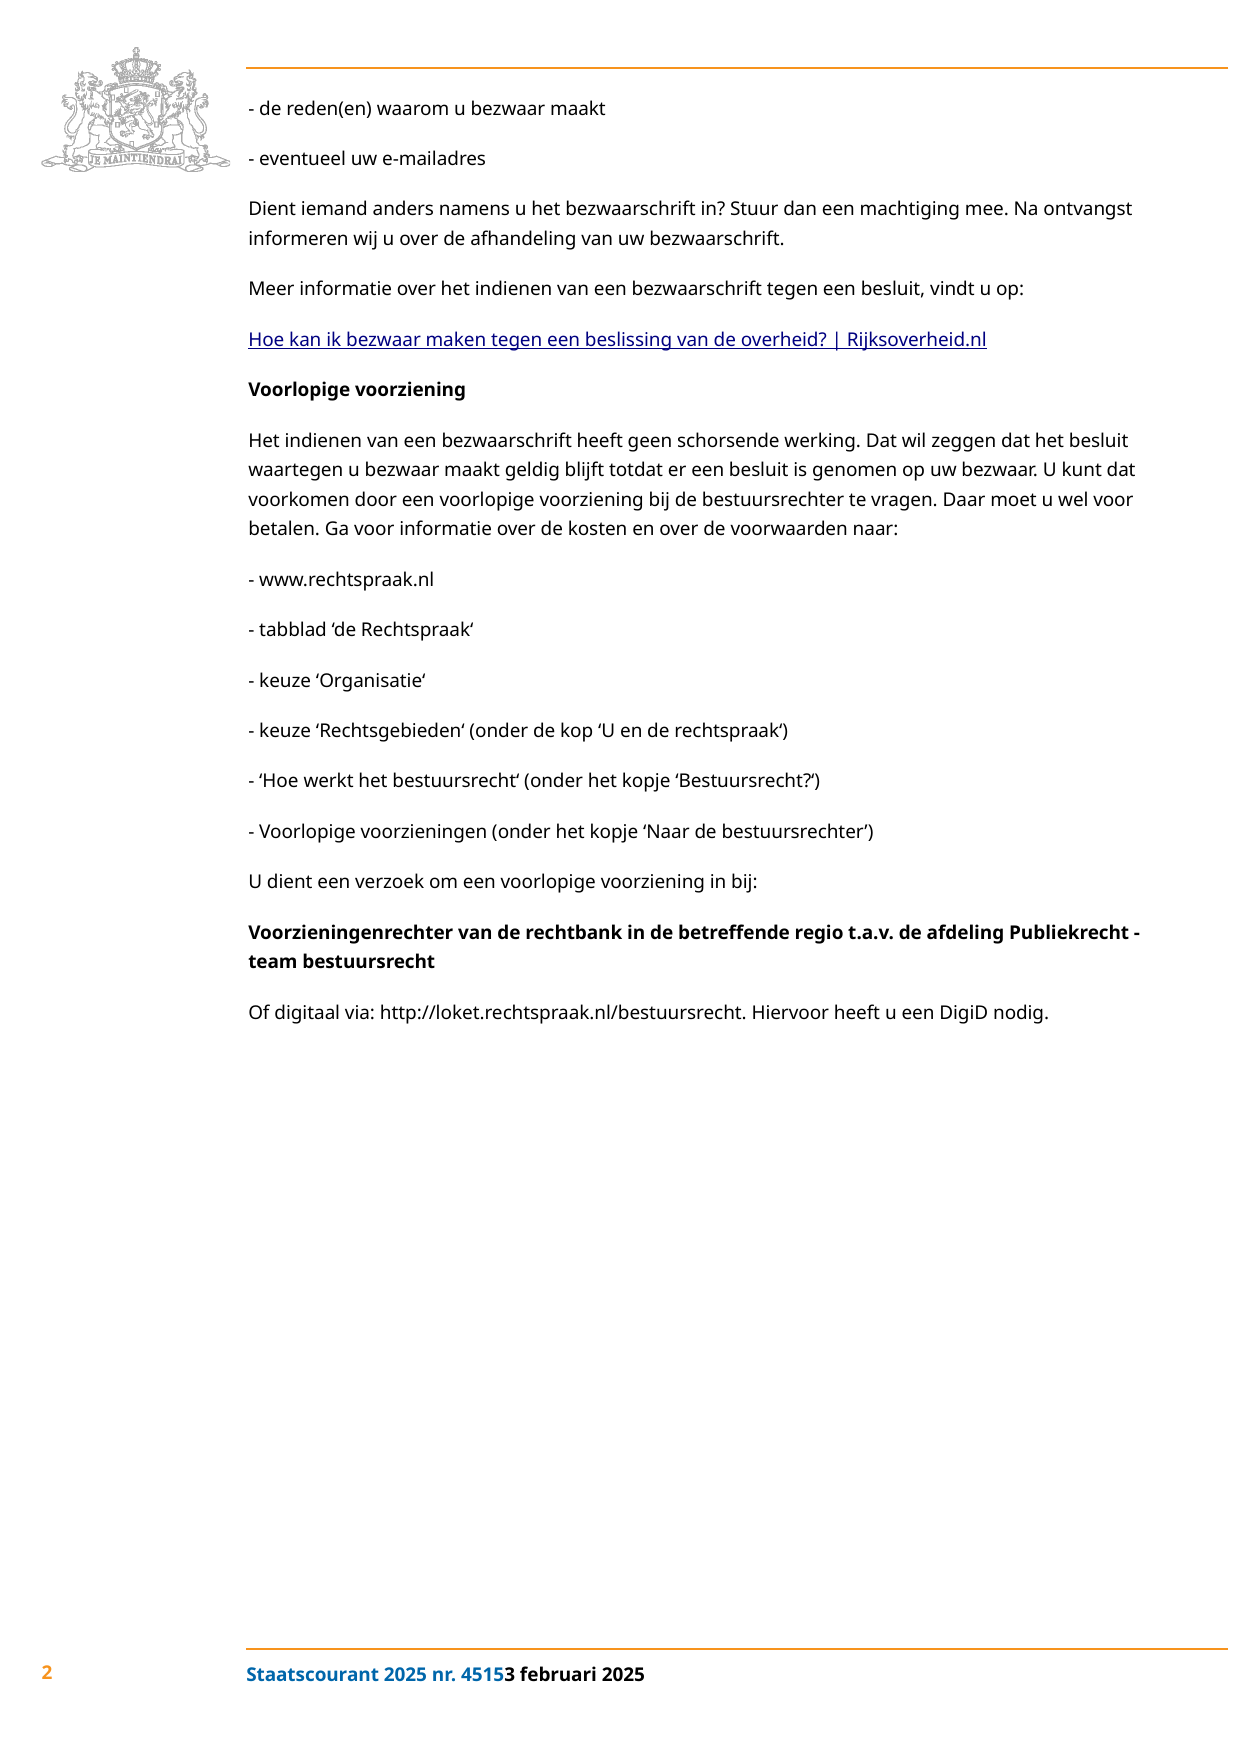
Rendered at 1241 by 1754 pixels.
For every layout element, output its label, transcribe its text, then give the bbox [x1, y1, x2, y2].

text U dient een verzoek om een voorlopige voorziening in bij: [248, 868, 1152, 894]
text - de reden(en) waarom u bezwaar maakt [248, 95, 1152, 121]
text Voorzieningenrechter van de rechtbank in de betreffende regio t.a.v. de afdeling Publiekrecht - team bestuursrecht [248, 919, 1152, 974]
text - tabblad ‘de Rechtspraak‘ [248, 616, 1152, 642]
picture [41, 47, 231, 172]
text - keuze ‘Rechtsgebieden‘ (onder de kop ‘U en de rechtspraak‘) [248, 717, 1152, 743]
text Voorlopige voorziening [248, 376, 1152, 402]
text - ‘Hoe werkt het bestuursrecht‘ (onder het kopje ‘Bestuursrecht?‘) [248, 768, 1152, 793]
text Het indienen van een bezwaarschrift heeft geen schorsende werking. Dat wil zeggen dat het besluit waartegen u bezwaar maakt geldig blijft totdat er een besluit is genomen op uw bezwaar. U kunt dat voorkomen door een voorlopige voorziening bij de bestuursrechter te vragen. Daar moet u wel voor betalen. Ga voor informatie over de kosten en over de voorwaarden naar: [248, 427, 1152, 541]
text Dient iemand anders namens u het bezwaarschrift in? Stuur dan een machtiging mee. Na ontvangst informeren wij u over de afhandeling van uw bezwaarschrift. [248, 196, 1152, 251]
text - keuze ‘Organisatie‘ [248, 667, 1152, 693]
text - www.rechtspraak.nl [248, 566, 1152, 592]
text Of digitaal via: http://loket.rechtspraak.nl/bestuursrecht. Hiervoor heeft u een DigiD nodig. [248, 999, 1152, 1025]
text - eventueel uw e-mailadres [248, 145, 1152, 171]
text Meer informatie over het indienen van een bezwaarschrift tegen een besluit, vindt u op: [248, 276, 1152, 301]
text - Voorlopige voorzieningen (onder het kopje ‘Naar de bestuursrechter’) [248, 818, 1152, 844]
text Hoe kan ik bezwaar maken tegen een beslissing van de overheid? | Rijksoverheid.nl [248, 326, 1152, 352]
